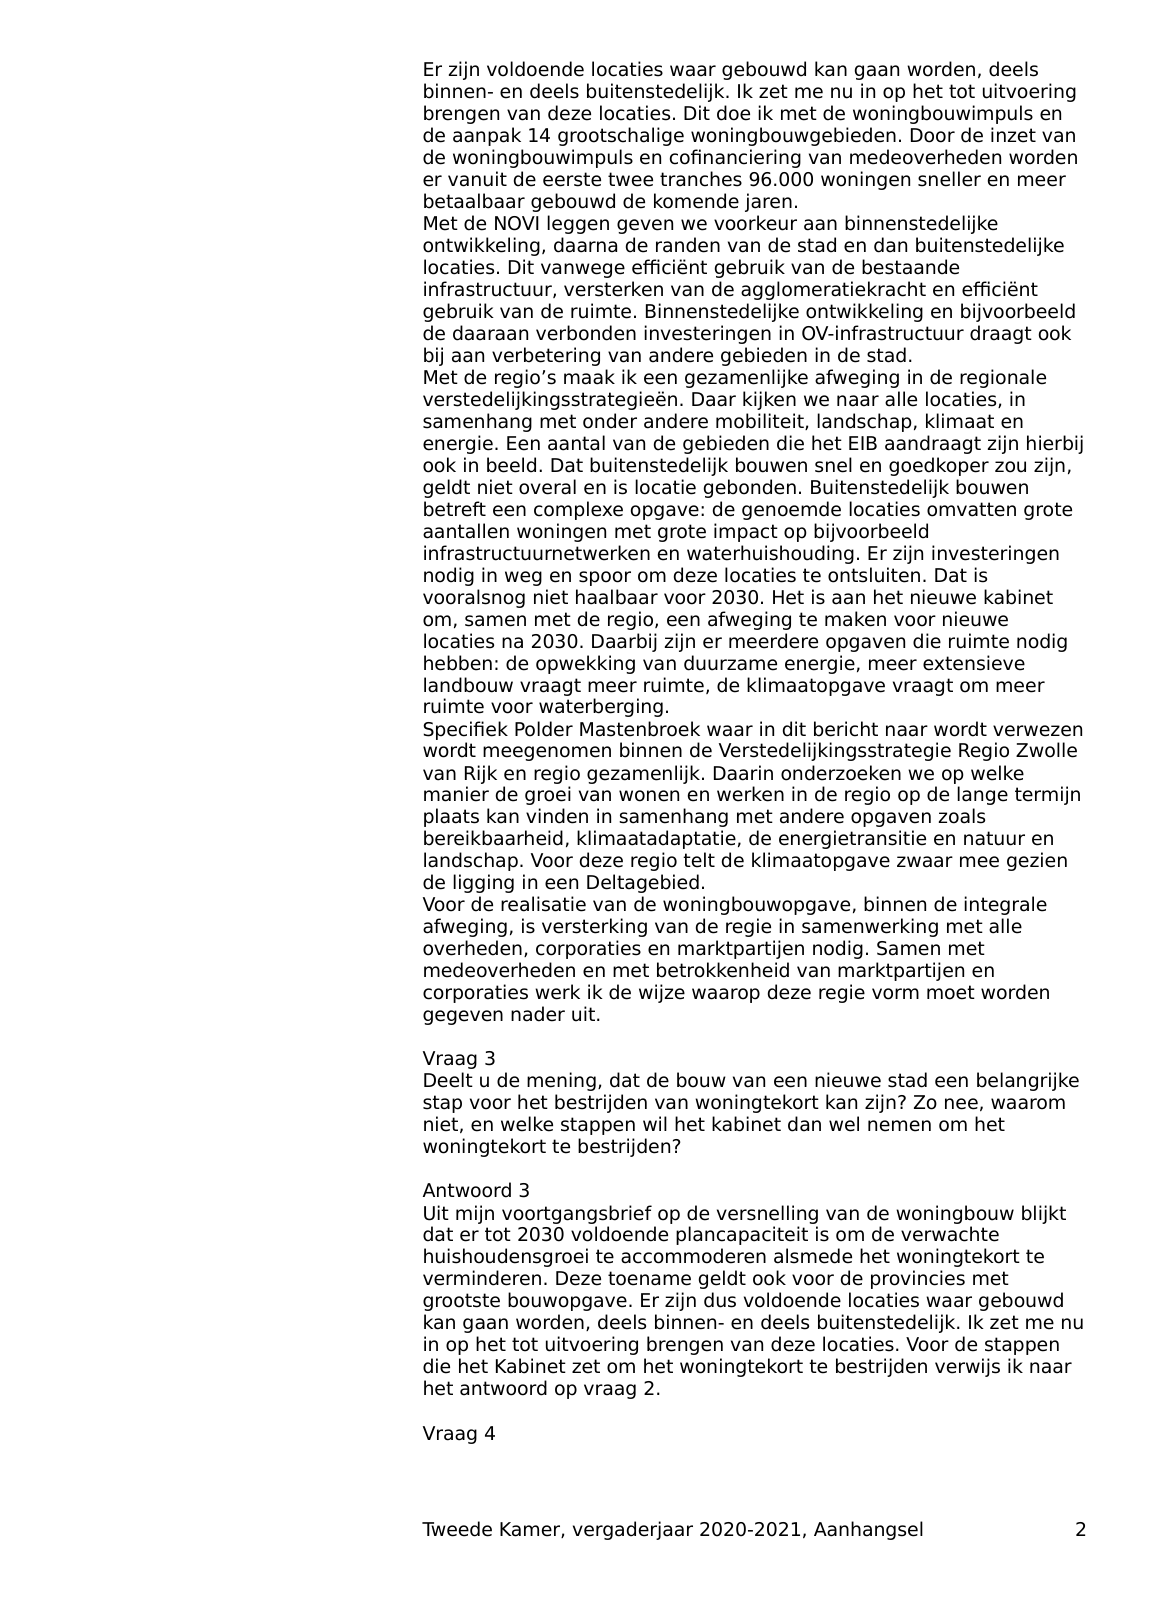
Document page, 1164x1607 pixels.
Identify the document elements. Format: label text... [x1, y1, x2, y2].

text Deelt u de mening, dat de bouw van een nieuwe stad een belangrijke stap voor het bestrijden van woningtekort kan zijn? Zo nee, waarom niet, en welke stappen wil het kabinet dan wel nemen om het woningtekort te bestrijden? [422, 1070, 1087, 1158]
text Met de regio’s maak ik een gezamenlijke afweging in de regionale verstedelijkingsstrategieën. Daar kijken we naar alle locaties, in samenhang met onder andere mobiliteit, landschap, klimaat en energie. Een aantal van de gebieden die het EIB aandraagt zijn hierbij ook in beeld. Dat buitenstedelijk bouwen snel en goedkoper zou zijn, geldt niet overal en is locatie gebonden. Buitenstedelijk bouwen betreft een complexe opgave: de genoemde locaties omvatten grote aantallen woningen met grote impact op bijvoorbeeld infrastructuurnetwerken en waterhuishouding. Er zijn investeringen nodig in weg en spoor om deze locaties te ontsluiten. Dat is vooralsnog niet haalbaar voor 2030. Het is aan het nieuwe kabinet om, samen met de regio, een afweging te maken voor nieuwe locaties na 2030. Daarbij zijn er meerdere opgaven die ruimte nodig hebben: de opwekking van duurzame energie, meer extensieve landbouw vraagt meer ruimte, de klimaatopgave vraagt om meer ruimte voor waterberging. [422, 367, 1087, 718]
text Uit mijn voortgangsbrief op de versnelling van de woningbouw blijkt dat er tot 2030 voldoende plancapaciteit is om de verwachte huishoudensgroei te accommoderen alsmede het woningtekort te verminderen. Deze toename geldt ook voor de provincies met grootste bouwopgave. Er zijn dus voldoende locaties waar gebouwd kan gaan worden, deels binnen- en deels buitenstedelijk. Ik zet me nu in op het tot uitvoering brengen van deze locaties. Voor de stappen die het Kabinet zet om het woningtekort te bestrijden verwijs ik naar het antwoord op vraag 2. [422, 1202, 1087, 1400]
text Vraag 4 [422, 1422, 1087, 1444]
text Voor de realisatie van de woningbouwopgave, binnen de integrale afweging, is versterking van de regie in samenwerking met alle overheden, corporaties en marktpartijen nodig. Samen met medeoverheden en met betrokkenheid van marktpartijen en corporaties werk ik de wijze waarop deze regie vorm moet worden gegeven nader uit. [422, 894, 1087, 1026]
text Antwoord 3 [422, 1180, 1087, 1202]
text Met de NOVI leggen geven we voorkeur aan binnenstedelijke ontwikkeling, daarna de randen van de stad en dan buitenstedelijke locaties. Dit vanwege efficiënt gebruik van de bestaande infrastructuur, versterken van de agglomeratiekracht en efficiënt gebruik van de ruimte. Binnenstedelijke ontwikkeling en bijvoorbeeld de daaraan verbonden investeringen in OV-infrastructuur draagt ook bij aan verbetering van andere gebieden in de stad. [422, 213, 1087, 367]
text Er zijn voldoende locaties waar gebouwd kan gaan worden, deels binnen- en deels buitenstedelijk. Ik zet me nu in op het tot uitvoering brengen van deze locaties. Dit doe ik met de woningbouwimpuls en de aanpak 14 grootschalige woningbouwgebieden. Door de inzet van de woningbouwimpuls en cofinanciering van medeoverheden worden er vanuit de eerste twee tranches 96.000 woningen sneller en meer betaalbaar gebouwd de komende jaren. [422, 59, 1087, 213]
text Specifiek Polder Mastenbroek waar in dit bericht naar wordt verwezen wordt meegenomen binnen de Verstedelijkingsstrategie Regio Zwolle van Rijk en regio gezamenlijk. Daarin onderzoeken we op welke manier de groei van wonen en werken in de regio op de lange termijn plaats kan vinden in samenhang met andere opgaven zoals bereikbaarheid, klimaatadaptatie, de energietransitie en natuur en landschap. Voor deze regio telt de klimaatopgave zwaar mee gezien de ligging in een Deltagebied. [422, 718, 1087, 894]
text Vraag 3 [422, 1048, 1087, 1070]
